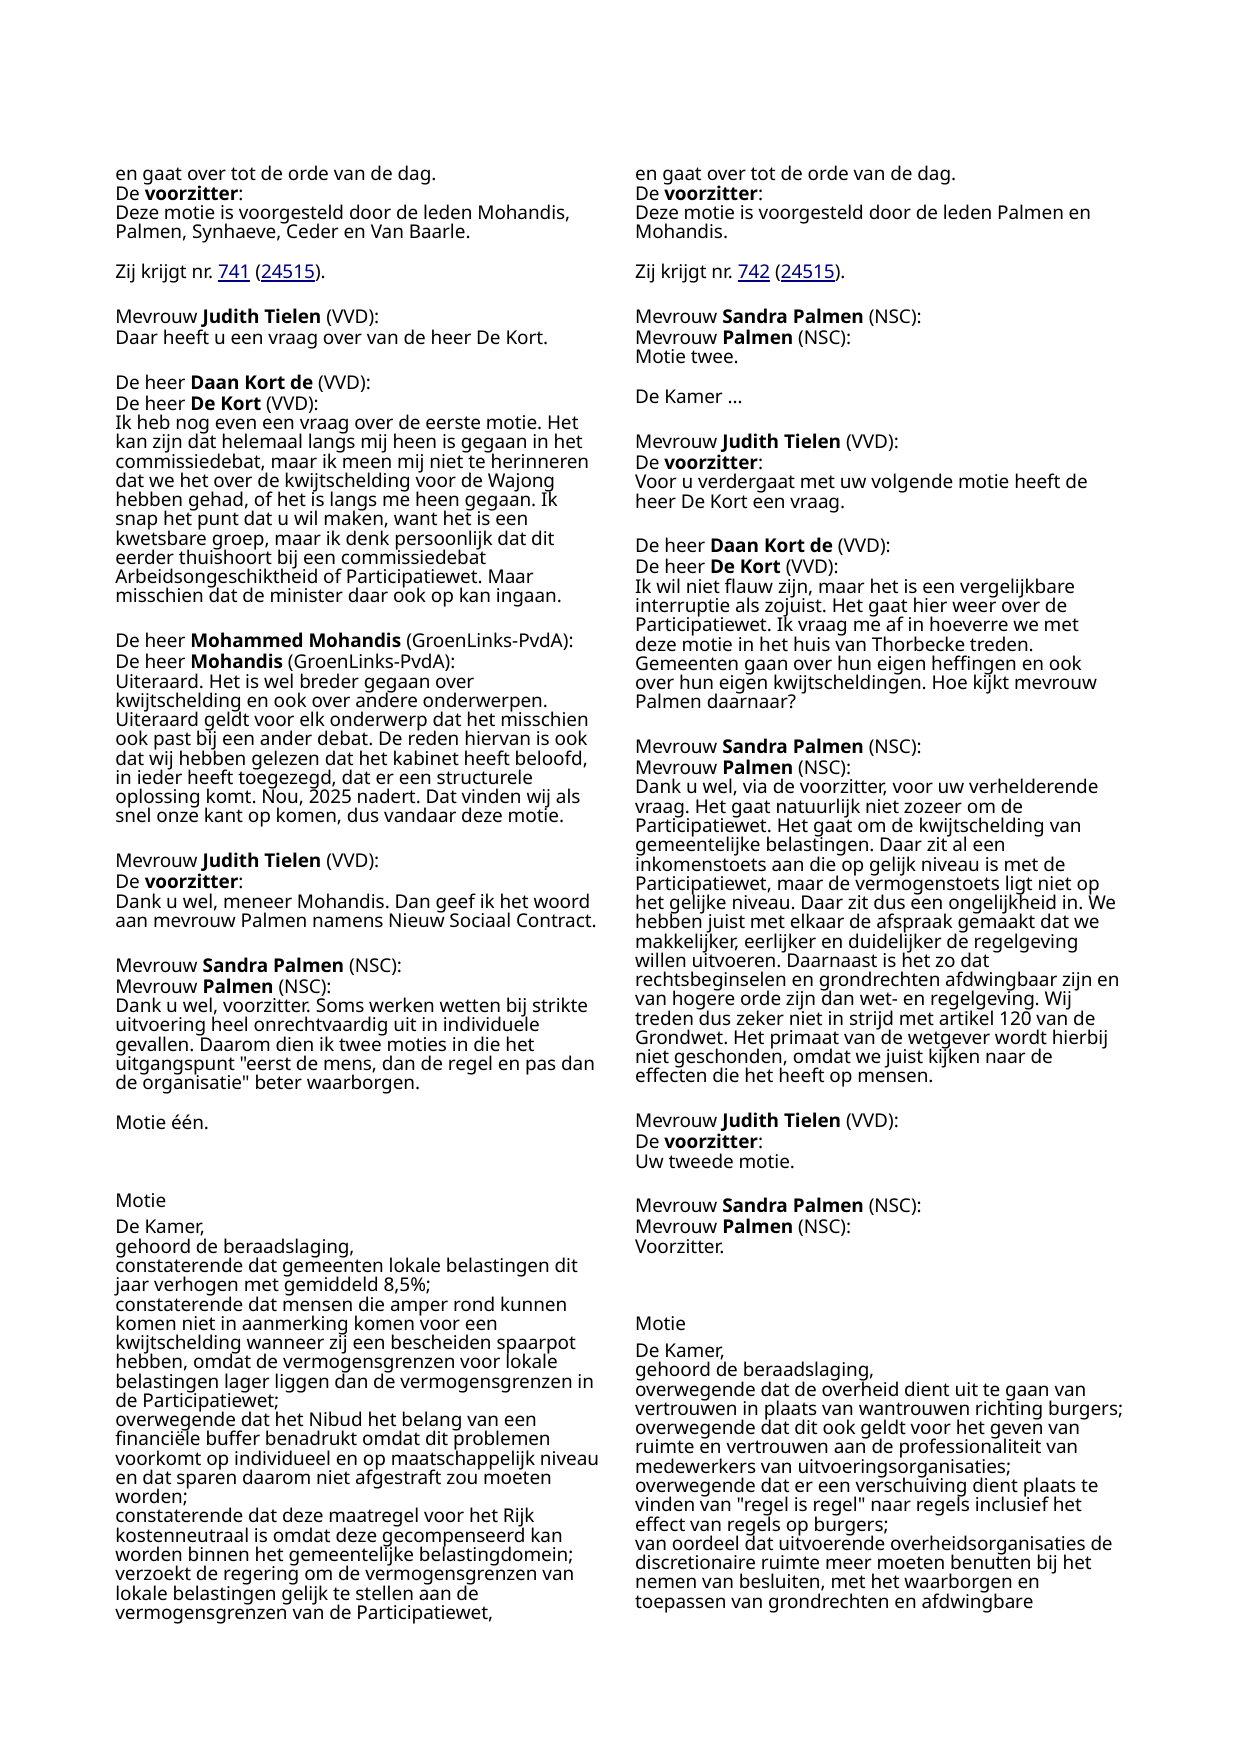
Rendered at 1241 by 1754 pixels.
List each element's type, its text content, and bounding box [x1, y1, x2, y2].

text De Kamer, [635, 1342, 1125, 1361]
text Dank u wel, meneer Mohandis. Dan geef ik het woord aan mevrouw Palmen namens Nieuw Sociaal Contract. [115, 893, 605, 931]
text en gaat over tot de orde van de dag. [635, 165, 1125, 184]
text en gaat over tot de orde van de dag. [115, 165, 605, 184]
text Ik wil niet flauw zijn, maar het is een vergelijkbare interruptie als zojuist. Het gaat hier weer over de Participatiewet. Ik vraag me af in hoeverre we met deze motie in het huis van Thorbecke treden. Gemeenten gaan over hun eigen heffingen en ook over hun eigen kwijtscheldingen. Hoe kijkt mevrouw Palmen daarnaar? [635, 578, 1125, 713]
text constaterende dat mensen die amper rond kunnen komen niet in aanmerking komen voor een kwijtschelding wanneer zij een bescheiden spaarpot hebben, omdat de vermogensgrenzen voor lokale belastingen lager liggen dan de vermogensgrenzen in de Participatiewet; [115, 1296, 605, 1411]
text Mevrouw Palmen (NSC): [635, 1218, 1125, 1238]
text Mevrouw Sandra Palmen (NSC): [635, 733, 1125, 759]
text Voor u verdergaat met uw volgende motie heeft de heer De Kort een vraag. [635, 473, 1125, 512]
text Voorzitter. [635, 1238, 1125, 1257]
text Mevrouw Judith Tielen (VVD): [115, 848, 605, 873]
text De voorzitter: [635, 184, 1125, 204]
text Zij krijgt nr. 742 (24515). [635, 263, 1125, 282]
text Mevrouw Sandra Palmen (NSC): [115, 952, 605, 978]
text Motie twee. [635, 348, 1125, 367]
text Deze motie is voorgesteld door de leden Mohandis, Palmen, Synhaeve, Ceder en Van Baarle. [115, 204, 605, 242]
text Motie [115, 1187, 605, 1212]
text De Kamer, [115, 1218, 605, 1238]
text overwegende dat het Nibud het belang van een financiële buffer benadrukt omdat dit problemen voorkomt op individueel en op maatschappelijk niveau en dat sparen daarom niet afgestraft zou moeten worden; [115, 1411, 605, 1507]
text Ik heb nog even een vraag over de eerste motie. Het kan zijn dat helemaal langs mij heen is gegaan in het commissiedebat, maar ik meen mij niet te herinneren dat we het over de kwijtschelding voor de Wajong hebben gehad, of het is langs me heen gegaan. Ik snap het punt dat u wil maken, want het is een kwetsbare groep, maar ik denk persoonlijk dat dit eerder thuishoort bij een commissiedebat Arbeidsongeschiktheid of Participatiewet. Maar misschien dat de minister daar ook op kan ingaan. [115, 414, 605, 607]
text van oordeel dat uitvoerende overheidsorganisaties de discretionaire ruimte meer moeten benutten bij het nemen van besluiten, met het waarborgen en toepassen van grondrechten en afdwingbare [635, 1535, 1125, 1612]
text Daar heeft u een vraag over van de heer De Kort. [115, 329, 605, 348]
text Mevrouw Judith Tielen (VVD): [635, 428, 1125, 454]
text verzoekt de regering om de vermogensgrenzen van lokale belastingen gelijk te stellen aan de vermogensgrenzen van de Participatiewet, [115, 1565, 605, 1623]
text Motie één. [115, 1114, 605, 1133]
text De voorzitter: [115, 184, 605, 204]
text Mevrouw Judith Tielen (VVD): [115, 303, 605, 329]
text Mevrouw Sandra Palmen (NSC): [635, 1193, 1125, 1218]
text Deze motie is voorgesteld door de leden Palmen en Mohandis. [635, 204, 1125, 242]
text De voorzitter: [635, 1133, 1125, 1153]
text Mevrouw Palmen (NSC): [635, 759, 1125, 778]
text Mevrouw Palmen (NSC): [115, 978, 605, 997]
text Uw tweede motie. [635, 1153, 1125, 1172]
text De heer Daan Kort de (VVD): [635, 533, 1125, 558]
text gehoord de beraadslaging, [635, 1361, 1125, 1381]
text De heer Daan Kort de (VVD): [115, 369, 605, 395]
text De heer De Kort (VVD): [635, 558, 1125, 578]
text gehoord de beraadslaging, [115, 1238, 605, 1257]
text De heer De Kort (VVD): [115, 395, 605, 414]
text De voorzitter: [635, 454, 1125, 473]
text overwegende dat dit ook geldt voor het geven van ruimte en vertrouwen aan de professionaliteit van medewerkers van uitvoeringsorganisaties; [635, 1419, 1125, 1477]
text De voorzitter: [115, 873, 605, 893]
text Mevrouw Sandra Palmen (NSC): [635, 303, 1125, 329]
text Uiteraard. Het is wel breder gegaan over kwijtschelding en ook over andere onderwerpen. Uiteraard geldt voor elk onderwerp dat het misschien ook past bij een ander debat. De reden hiervan is ook dat wij hebben gelezen dat het kabinet heeft beloofd, in ieder heeft toegezegd, dat er een structurele oplossing komt. Nou, 2025 nadert. Dat vinden wij als snel onze kant op komen, dus vandaar deze motie. [115, 673, 605, 827]
text Motie [635, 1310, 1125, 1336]
text Dank u wel, via de voorzitter, voor uw verhelderende vraag. Het gaat natuurlijk niet zozeer om de Participatiewet. Het gaat om de kwijtschelding van gemeentelijke belastingen. Daar zit al een inkomenstoets aan die op gelijk niveau is met de Participatiewet, maar de vermogenstoets ligt niet op het gelijke niveau. Daar zit dus een ongelijkheid in. We hebben juist met elkaar de afspraak gemaakt dat we makkelijker, eerlijker en duidelijker de regelgeving willen uitvoeren. Daarnaast is het zo dat rechtsbeginselen en grondrechten afdwingbaar zijn en van hogere orde zijn dan wet- en regelgeving. Wij treden dus zeker niet in strijd met artikel 120 van de Grondwet. Het primaat van de wetgever wordt hierbij niet geschonden, omdat we juist kijken naar de effecten die het heeft op mensen. [635, 778, 1125, 1087]
text Zij krijgt nr. 741 (24515). [115, 263, 605, 282]
text De heer Mohammed Mohandis (GroenLinks-PvdA): [115, 628, 605, 653]
text De heer Mohandis (GroenLinks-PvdA): [115, 653, 605, 673]
text Mevrouw Palmen (NSC): [635, 329, 1125, 348]
text constaterende dat deze maatregel voor het Rijk kostenneutraal is omdat deze gecompenseerd kan worden binnen het gemeentelijke belastingdomein; [115, 1507, 605, 1565]
text constaterende dat gemeenten lokale belastingen dit jaar verhogen met gemiddeld 8,5%; [115, 1257, 605, 1296]
text Dank u wel, voorzitter. Soms werken wetten bij strikte uitvoering heel onrechtvaardig uit in individuele gevallen. Daarom dien ik twee moties in die het uitgangspunt "eerst de mens, dan de regel en pas dan de organisatie" beter waarborgen. [115, 997, 605, 1093]
text overwegende dat er een verschuiving dient plaats te vinden van "regel is regel" naar regels inclusief het effect van regels op burgers; [635, 1477, 1125, 1535]
text Mevrouw Judith Tielen (VVD): [635, 1108, 1125, 1133]
text overwegende dat de overheid dient uit te gaan van vertrouwen in plaats van wantrouwen richting burgers; [635, 1381, 1125, 1419]
text De Kamer … [635, 388, 1125, 407]
